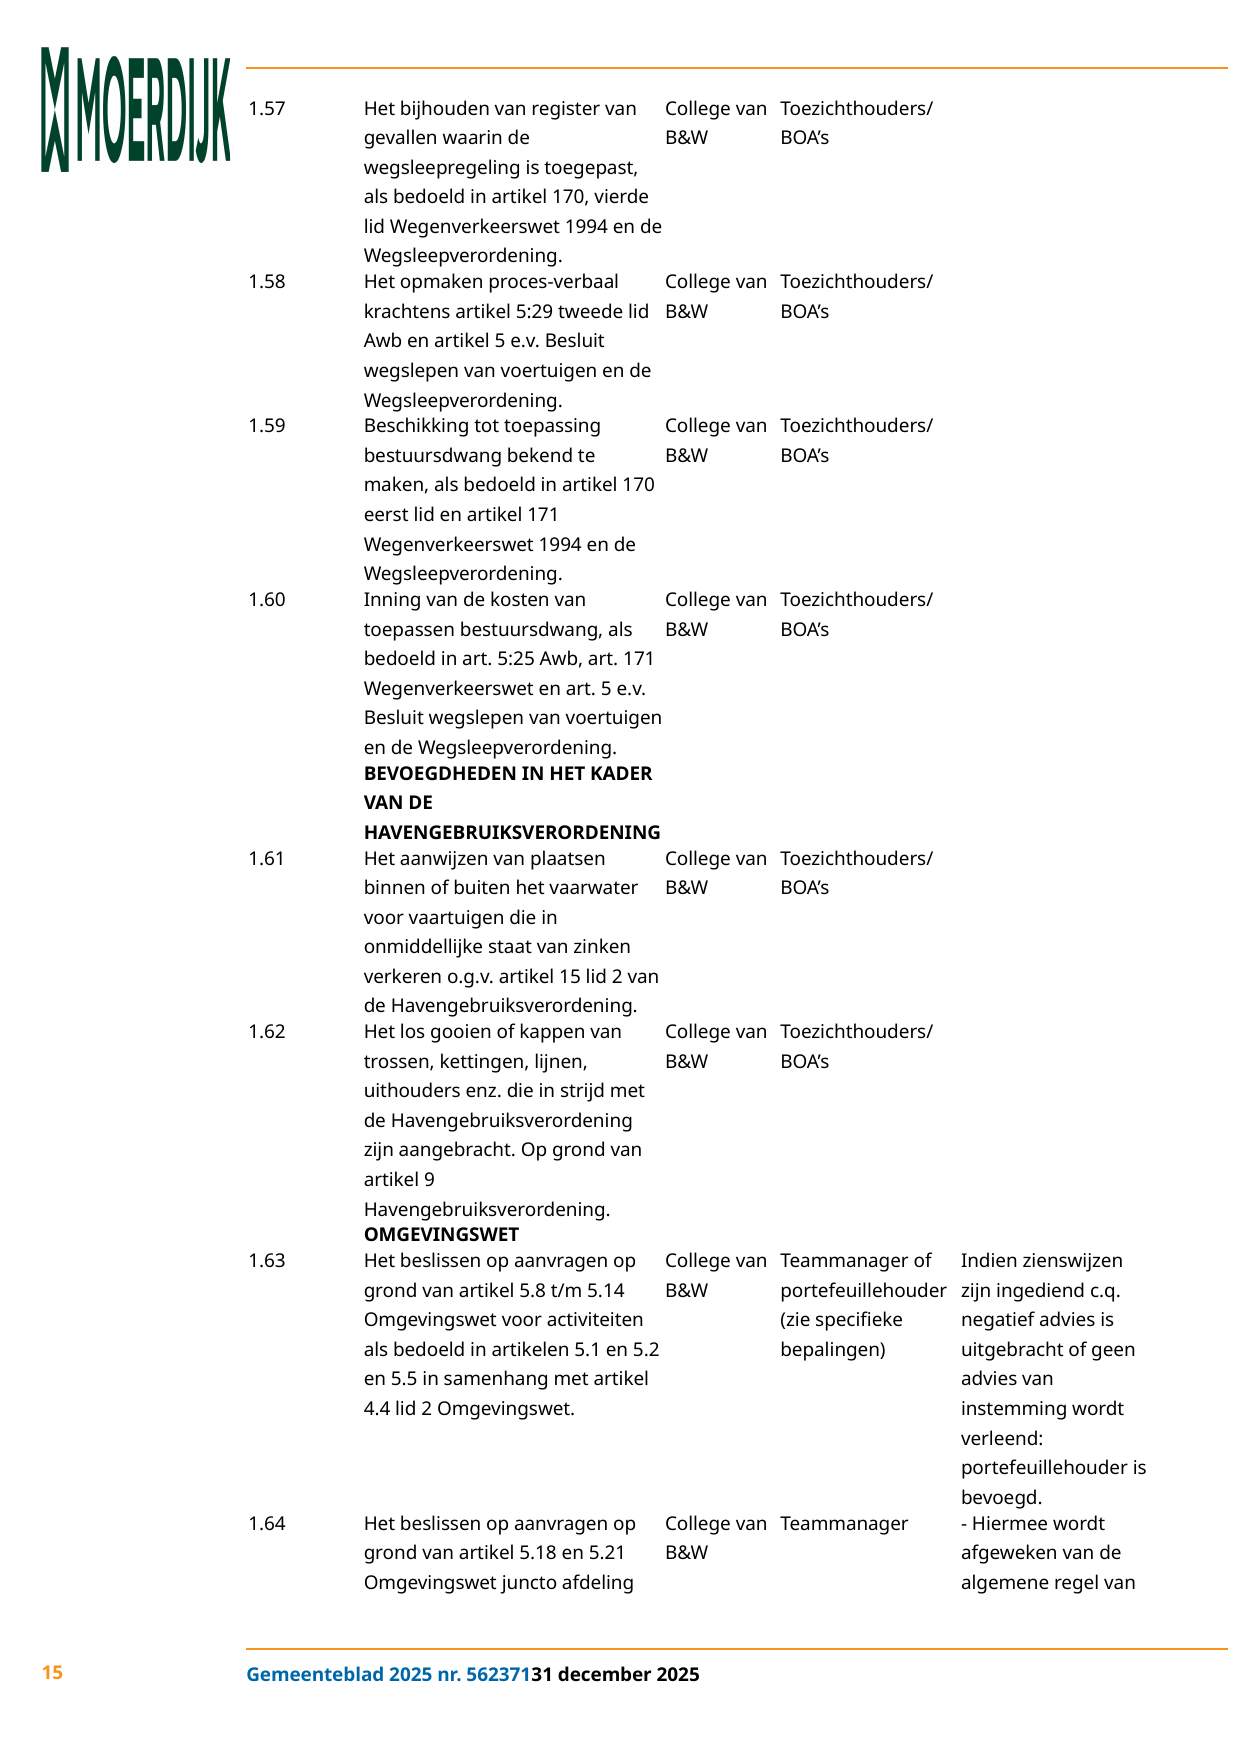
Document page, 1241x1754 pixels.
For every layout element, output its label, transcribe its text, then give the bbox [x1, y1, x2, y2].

table_cell College van B&W [665, 1018, 780, 1222]
table_cell Het bijhouden van register van gevallen waarin de wegsleepregeling is toegepast, als bedoeld in artikel 170, vierde lid Wegenverkeerswet 1994 en de Wegsleepverordening. [364, 95, 665, 268]
table_cell Indien zienswijzen zijn ingediend c.q. negatief advies is uitgebracht of geen advies van instemming wordt verleend: portefeuillehouder is bevoegd. [961, 1247, 1152, 1510]
table_cell [248, 760, 363, 845]
table_cell 1.59 [248, 413, 363, 586]
table_cell Toezichthouders/ BOA’s [780, 586, 961, 760]
table_cell Beschikking tot toepassing bestuursdwang bekend te maken, als bedoeld in artikel 170 eerst lid en artikel 171 Wegenverkeerswet 1994 en de Wegsleepverordening. [364, 413, 665, 586]
table_cell Het beslissen op aanvragen op grond van artikel 5.8 t/m 5.14 Omgevingswet voor activiteiten als bedoeld in artikelen 5.1 en 5.2 en 5.5 in samenhang met artikel 4.4 lid 2 Omgevingswet. [364, 1247, 665, 1510]
table_cell [961, 1018, 1152, 1222]
table_cell [961, 269, 1152, 412]
table_cell 1.61 [248, 845, 363, 1018]
table_cell College van B&W [665, 845, 780, 1018]
table_cell Het los gooien of kappen van trossen, kettingen, lijnen, uithouders enz. die in strijd met de Havengebruiksverordening zijn aangebracht. Op grond van artikel 9 Havengebruiksverordening. [364, 1018, 665, 1222]
table_cell [248, 1222, 363, 1247]
table_cell Het aanwijzen van plaatsen binnen of buiten het vaarwater voor vaartuigen die in onmiddellijke staat van zinken verkeren o.g.v. artikel 15 lid 2 van de Havengebruiksverordening. [364, 845, 665, 1018]
table_cell College van B&W [665, 269, 780, 412]
table_cell [961, 586, 1152, 760]
table_cell College van B&W [665, 586, 780, 760]
table_cell [961, 95, 1152, 268]
table_cell Toezichthouders/ BOA’s [780, 269, 961, 412]
table_cell Toezichthouders/ BOA’s [780, 845, 961, 1018]
table_cell College van B&W [665, 95, 780, 268]
table_cell Het beslissen op aanvragen op grond van artikel 5.18 en 5.21 Omgevingswet juncto afdeling [364, 1510, 665, 1594]
picture [41, 47, 231, 172]
table_cell Het opmaken proces-verbaal krachtens artikel 5:29 tweede lid Awb en artikel 5 e.v. Besluit wegslepen van voertuigen en de Wegsleepverordening. [364, 269, 665, 412]
table_cell Toezichthouders/ BOA’s [780, 95, 961, 268]
table_cell College van B&W [665, 1510, 780, 1594]
table_cell [961, 845, 1152, 1018]
table_cell OMGEVINGSWET [364, 1222, 1152, 1247]
table_cell Inning van de kosten van toepassen bestuursdwang, als bedoeld in art. 5:25 Awb, art. 171 Wegenverkeerswet en art. 5 e.v. Besluit wegslepen van voertuigen en de Wegsleepverordening. [364, 586, 665, 760]
table_cell Toezichthouders/ BOA’s [780, 413, 961, 586]
table_cell College van B&W [665, 1247, 780, 1510]
table_cell Teammanager of portefeuillehouder (zie specifieke bepalingen) [780, 1247, 961, 1510]
table_cell College van B&W [665, 413, 780, 586]
table_cell 1.57 [248, 95, 363, 268]
table_cell 1.63 [248, 1247, 363, 1510]
table_cell Toezichthouders/ BOA’s [780, 1018, 961, 1222]
table_cell 1.60 [248, 586, 363, 760]
table_cell [961, 413, 1152, 586]
table_cell 1.58 [248, 269, 363, 412]
table_cell - Hiermee wordt afgeweken van de algemene regel van [961, 1510, 1152, 1594]
table_cell BEVOEGDHEDEN IN HET KADER VAN DE HAVENGEBRUIKSVERORDENING [364, 760, 665, 845]
table_cell 1.64 [248, 1510, 363, 1594]
table_cell Teammanager [780, 1510, 961, 1594]
table_cell 1.62 [248, 1018, 363, 1222]
